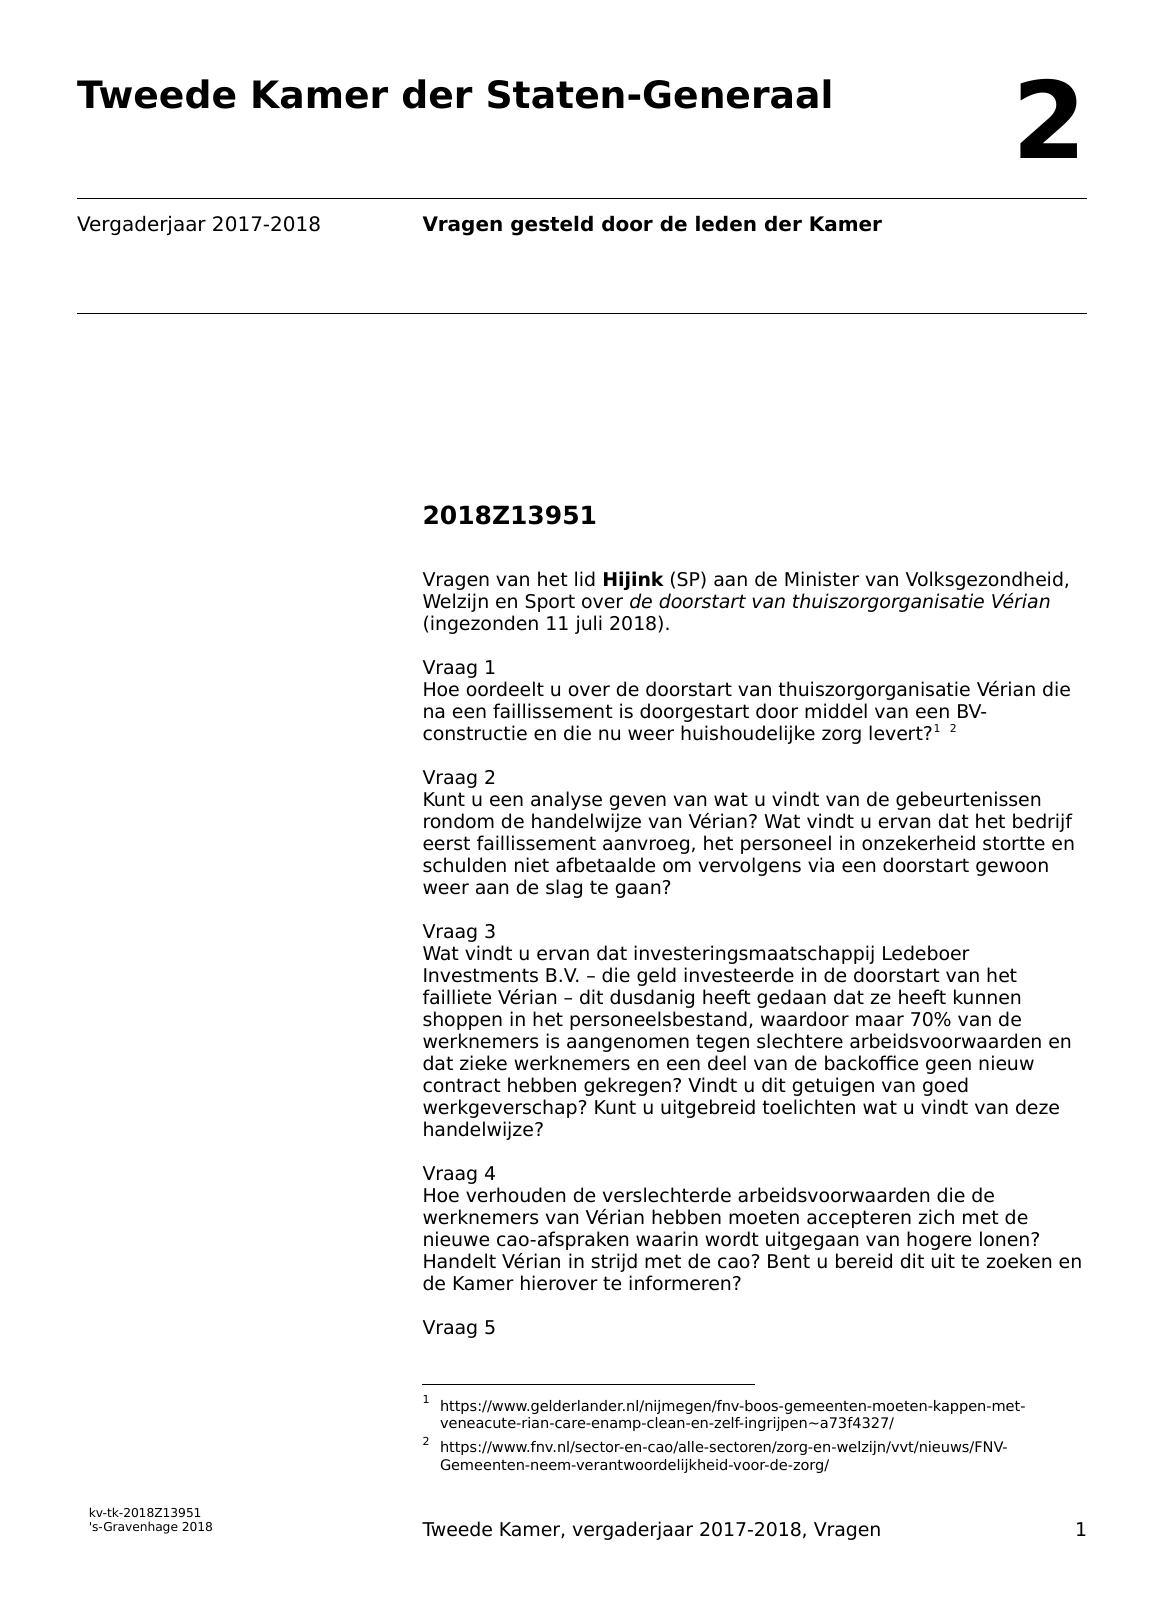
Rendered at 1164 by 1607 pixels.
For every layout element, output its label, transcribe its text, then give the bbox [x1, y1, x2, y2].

text Kunt u een analyse geven van wat u vindt van de gebeurtenissen rondom de handelwijze van Vérian? Wat vindt u ervan dat het bedrijf eerst faillissement aanvroeg, het personeel in onzekerheid stortte en schulden niet afbetaalde om vervolgens via een doorstart gewoon weer aan de slag te gaan? [422, 789, 1087, 899]
text Vraag 4 [422, 1163, 1087, 1185]
text 2018Z13951 [422, 501, 1087, 531]
text Hoe oordeelt u over de doorstart van thuiszorgorganisatie Vérian die na een faillissement is doorgestart door middel van een BV-constructie en die nu weer huishoudelijke zorg levert? [422, 679, 1087, 745]
table_header 2 [886, 59, 1087, 198]
text Vragen van het lid Hijink (SP) aan de Minister van Volksgezondheid, Welzijn en Sport over de doorstart van thuiszorgorganisatie Vérian (ingezonden 11 juli 2018). [422, 569, 1087, 635]
table_cell Vergaderjaar 2017-2018 [77, 199, 422, 313]
text Hoe verhouden de verslechterde arbeidsvoorwaarden die de werknemers van Vérian hebben moeten accepteren zich met de nieuwe cao-afspraken waarin wordt uitgegaan van hogere lonen? Handelt Vérian in strijd met de cao? Bent u bereid dit uit te zoeken en de Kamer hierover te informeren? [422, 1185, 1087, 1295]
text Vraag 5 [422, 1317, 1087, 1339]
text kv-tk-2018Z13951 [88, 1506, 323, 1520]
table_cell Vragen gesteld door de leden der Kamer [422, 199, 1087, 313]
text Vraag 3 [422, 921, 1087, 943]
table_header Tweede Kamer der Staten-Generaal [77, 59, 886, 198]
text 's-Gravenhage 2018 [88, 1520, 323, 1534]
text Wat vindt u ervan dat investeringsmaatschappij Ledeboer Investments B.V. – die geld investeerde in de doorstart van het failliete Vérian – dit dusdanig heeft gedaan dat ze heeft kunnen shoppen in het personeelsbestand, waardoor maar 70% van de werknemers is aangenomen tegen slechtere arbeidsvoorwaarden en dat zieke werknemers en een deel van de backoffice geen nieuw contract hebben gekregen? Vindt u dit getuigen van goed werkgeverschap? Kunt u uitgebreid toelichten wat u vindt van deze handelwijze? [422, 943, 1087, 1141]
text https://www.fnv.nl/sector-en-cao/alle-sectoren/zorg-en-welzijn/vvt/nieuws/FNV-Gemeenten-neem-verantwoordelijkheid-voor-de-zorg/ [422, 1435, 1087, 1474]
text Vraag 1 [422, 657, 1087, 679]
text https://www.gelderlander.nl/nijmegen/fnv-boos-gemeenten-moeten-kappen-met-veneacute-rian-care-enamp-clean-en-zelf-ingrijpen~a73f4327/ [422, 1393, 1087, 1432]
text Vraag 2 [422, 767, 1087, 789]
